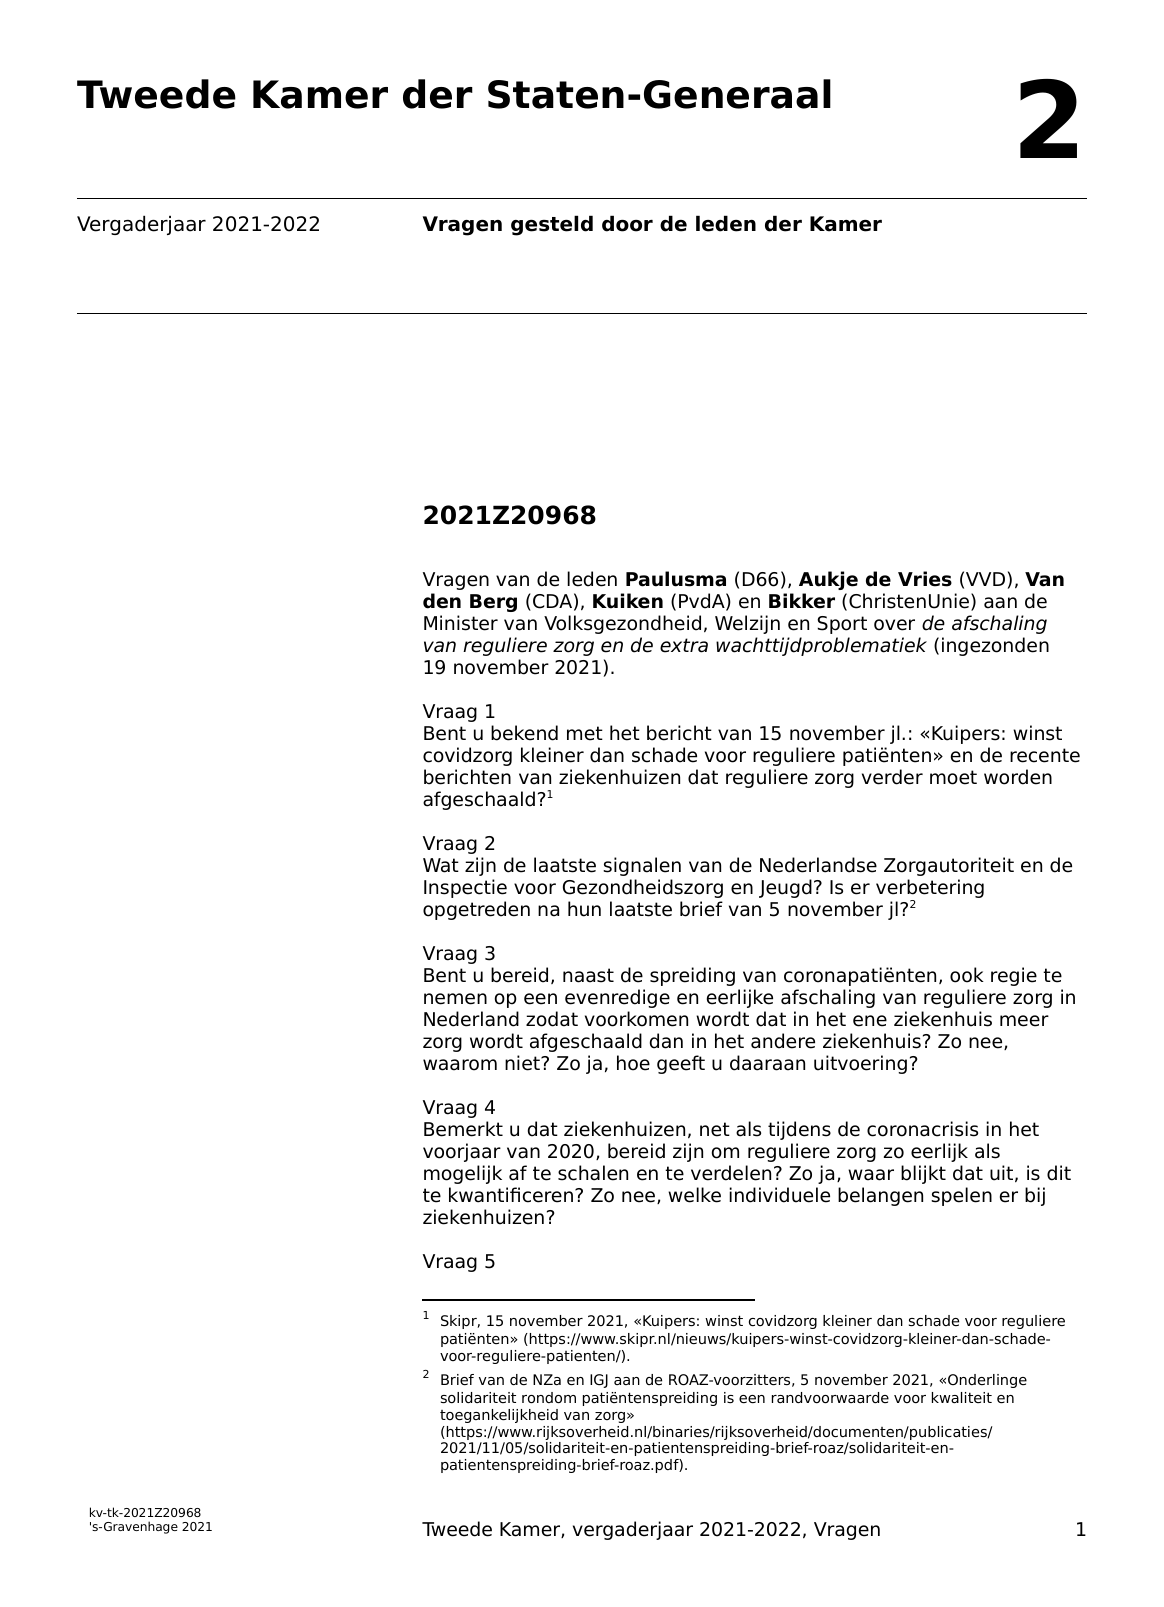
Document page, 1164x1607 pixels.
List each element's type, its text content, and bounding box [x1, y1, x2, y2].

text Vraag 2 [422, 833, 1087, 855]
text Vraag 5 [422, 1251, 1087, 1273]
text Vraag 1 [422, 701, 1087, 723]
text Vraag 3 [422, 943, 1087, 965]
text Skipr, 15 november 2021, «Kuipers: winst covidzorg kleiner dan schade voor reguliere patiënten» (https://www.skipr.nl/nieuws/kuipers-winst-covidzorg-kleiner-dan-schade-voor-reguliere-patienten/). [422, 1309, 1087, 1365]
table_header Tweede Kamer der Staten-Generaal [77, 59, 886, 198]
text Bent u bereid, naast de spreiding van coronapatiënten, ook regie te nemen op een evenredige en eerlijke afschaling van reguliere zorg in Nederland zodat voorkomen wordt dat in het ene ziekenhuis meer zorg wordt afgeschaald dan in het andere ziekenhuis? Zo nee, waarom niet? Zo ja, hoe geeft u daaraan uitvoering? [422, 965, 1087, 1075]
text Brief van de NZa en IGJ aan de ROAZ-voorzitters, 5 november 2021, «Onderlinge solidariteit rondom patiëntenspreiding is een randvoorwaarde voor kwaliteit en toegankelijkheid van zorg» (https://www.rijksoverheid.nl/binaries/rijksoverheid/documenten/publicaties/2021/11/05/solidariteit-en-patientenspreiding-brief-roaz/solidariteit-en-patientenspreiding-brief-roaz.pdf). [422, 1368, 1087, 1474]
text Bemerkt u dat ziekenhuizen, net als tijdens de coronacrisis in het voorjaar van 2020, bereid zijn om reguliere zorg zo eerlijk als mogelijk af te schalen en te verdelen? Zo ja, waar blijkt dat uit, is dit te kwantificeren? Zo nee, welke individuele belangen spelen er bij ziekenhuizen? [422, 1119, 1087, 1229]
table_header 2 [886, 59, 1087, 198]
text kv-tk-2021Z20968 [88, 1506, 323, 1520]
table_cell Vragen gesteld door de leden der Kamer [422, 199, 1087, 313]
text Vraag 4 [422, 1097, 1087, 1119]
text 's-Gravenhage 2021 [88, 1520, 323, 1534]
text 2021Z20968 [422, 501, 1087, 531]
text Bent u bekend met het bericht van 15 november jl.: «Kuipers: winst covidzorg kleiner dan schade voor reguliere patiënten» en de recente berichten van ziekenhuizen dat reguliere zorg verder moet worden afgeschaald? [422, 723, 1087, 811]
text Wat zijn de laatste signalen van de Nederlandse Zorgautoriteit en de Inspectie voor Gezondheidszorg en Jeugd? Is er verbetering opgetreden na hun laatste brief van 5 november jl? [422, 855, 1087, 921]
text Vragen van de leden Paulusma (D66), Aukje de Vries (VVD), Van den Berg (CDA), Kuiken (PvdA) en Bikker (ChristenUnie) aan de Minister van Volksgezondheid, Welzijn en Sport over de afschaling van reguliere zorg en de extra wachttijdproblematiek (ingezonden 19 november 2021). [422, 569, 1087, 679]
table_cell Vergaderjaar 2021-2022 [77, 199, 422, 313]
